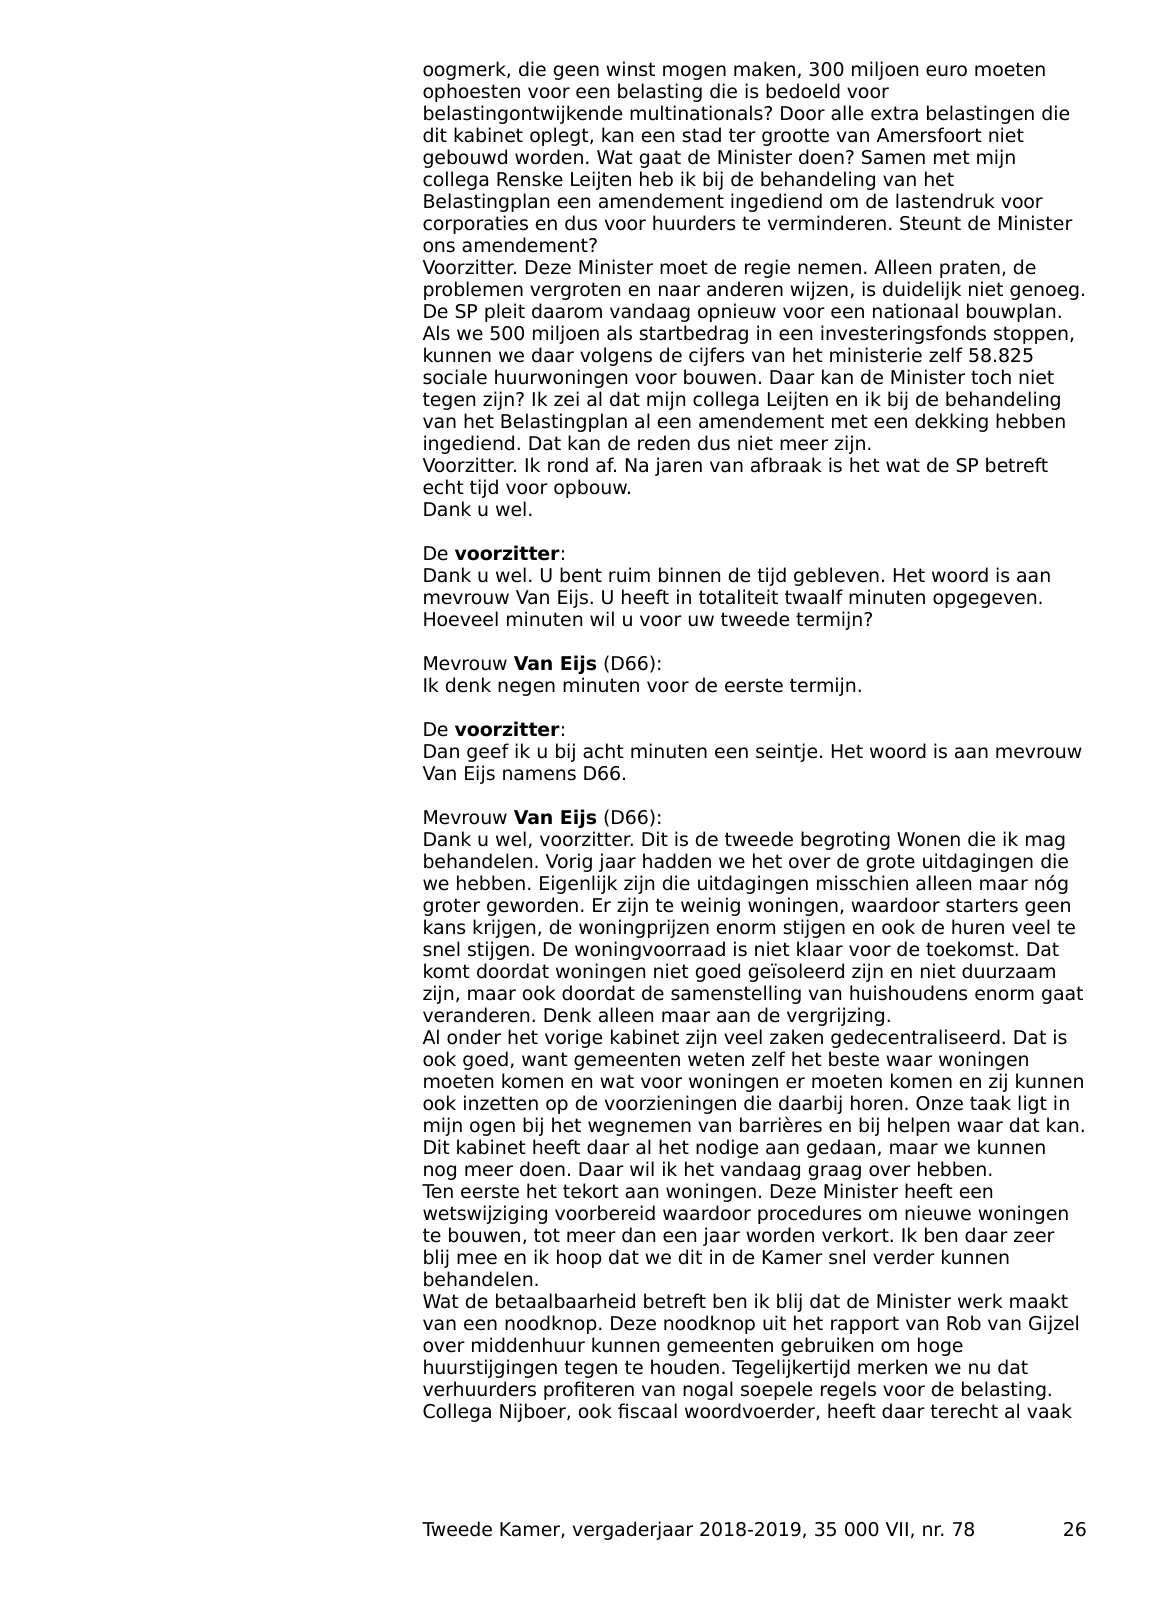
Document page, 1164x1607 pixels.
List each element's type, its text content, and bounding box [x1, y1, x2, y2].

text Dank u wel, voorzitter. Dit is de tweede begroting Wonen die ik mag behandelen. Vorig jaar hadden we het over de grote uitdagingen die we hebben. Eigenlijk zijn die uitdagingen misschien alleen maar nóg groter geworden. Er zijn te weinig woningen, waardoor starters geen kans krijgen, de woningprijzen enorm stijgen en ook de huren veel te snel stijgen. De woningvoorraad is niet klaar voor de toekomst. Dat komt doordat woningen niet goed geïsoleerd zijn en niet duurzaam zijn, maar ook doordat de samenstelling van huishoudens enorm gaat veranderen. Denk alleen maar aan de vergrijzing. [422, 829, 1087, 1027]
text Dank u wel. U bent ruim binnen de tijd gebleven. Het woord is aan mevrouw Van Eijs. U heeft in totaliteit twaalf minuten opgegeven. Hoeveel minuten wil u voor uw tweede termijn? [422, 565, 1087, 631]
text Voorzitter. Ik rond af. Na jaren van afbraak is het wat de SP betreft echt tijd voor opbouw. [422, 455, 1087, 499]
text Dank u wel. [422, 499, 1087, 521]
text Mevrouw Van Eijs (D66): [422, 807, 1087, 829]
text Ik denk negen minuten voor de eerste termijn. [422, 675, 1087, 697]
text Dan geef ik u bij acht minuten een seintje. Het woord is aan mevrouw Van Eijs namens D66. [422, 741, 1087, 785]
text De voorzitter: [422, 719, 1087, 741]
text Mevrouw Van Eijs (D66): [422, 653, 1087, 675]
text Al onder het vorige kabinet zijn veel zaken gedecentraliseerd. Dat is ook goed, want gemeenten weten zelf het beste waar woningen moeten komen en wat voor woningen er moeten komen en zij kunnen ook inzetten op de voorzieningen die daarbij horen. Onze taak ligt in mijn ogen bij het wegnemen van barrières en bij helpen waar dat kan. Dit kabinet heeft daar al het nodige aan gedaan, maar we kunnen nog meer doen. Daar wil ik het vandaag graag over hebben. [422, 1027, 1087, 1181]
text Voorzitter. Deze Minister moet de regie nemen. Alleen praten, de problemen vergroten en naar anderen wijzen, is duidelijk niet genoeg. De SP pleit daarom vandaag opnieuw voor een nationaal bouwplan. Als we 500 miljoen als startbedrag in een investeringsfonds stoppen, kunnen we daar volgens de cijfers van het ministerie zelf 58.825 sociale huurwoningen voor bouwen. Daar kan de Minister toch niet tegen zijn? Ik zei al dat mijn collega Leijten en ik bij de behandeling van het Belastingplan al een amendement met een dekking hebben ingediend. Dat kan de reden dus niet meer zijn. [422, 257, 1087, 455]
text Ten eerste het tekort aan woningen. Deze Minister heeft een wetswijziging voorbereid waardoor procedures om nieuwe woningen te bouwen, tot meer dan een jaar worden verkort. Ik ben daar zeer blij mee en ik hoop dat we dit in de Kamer snel verder kunnen behandelen. [422, 1181, 1087, 1291]
text Wat de betaalbaarheid betreft ben ik blij dat de Minister werk maakt van een noodknop. Deze noodknop uit het rapport van Rob van Gijzel over middenhuur kunnen gemeenten gebruiken om hoge huurstijgingen tegen te houden. Tegelijkertijd merken we nu dat verhuurders profiteren van nogal soepele regels voor de belasting. Collega Nijboer, ook fiscaal woordvoerder, heeft daar terecht al vaak [422, 1291, 1087, 1423]
text De voorzitter: [422, 543, 1087, 565]
text oogmerk, die geen winst mogen maken, 300 miljoen euro moeten ophoesten voor een belasting die is bedoeld voor belastingontwijkende multinationals? Door alle extra belastingen die dit kabinet oplegt, kan een stad ter grootte van Amersfoort niet gebouwd worden. Wat gaat de Minister doen? Samen met mijn collega Renske Leijten heb ik bij de behandeling van het Belastingplan een amendement ingediend om de lastendruk voor corporaties en dus voor huurders te verminderen. Steunt de Minister ons amendement? [422, 59, 1087, 257]
